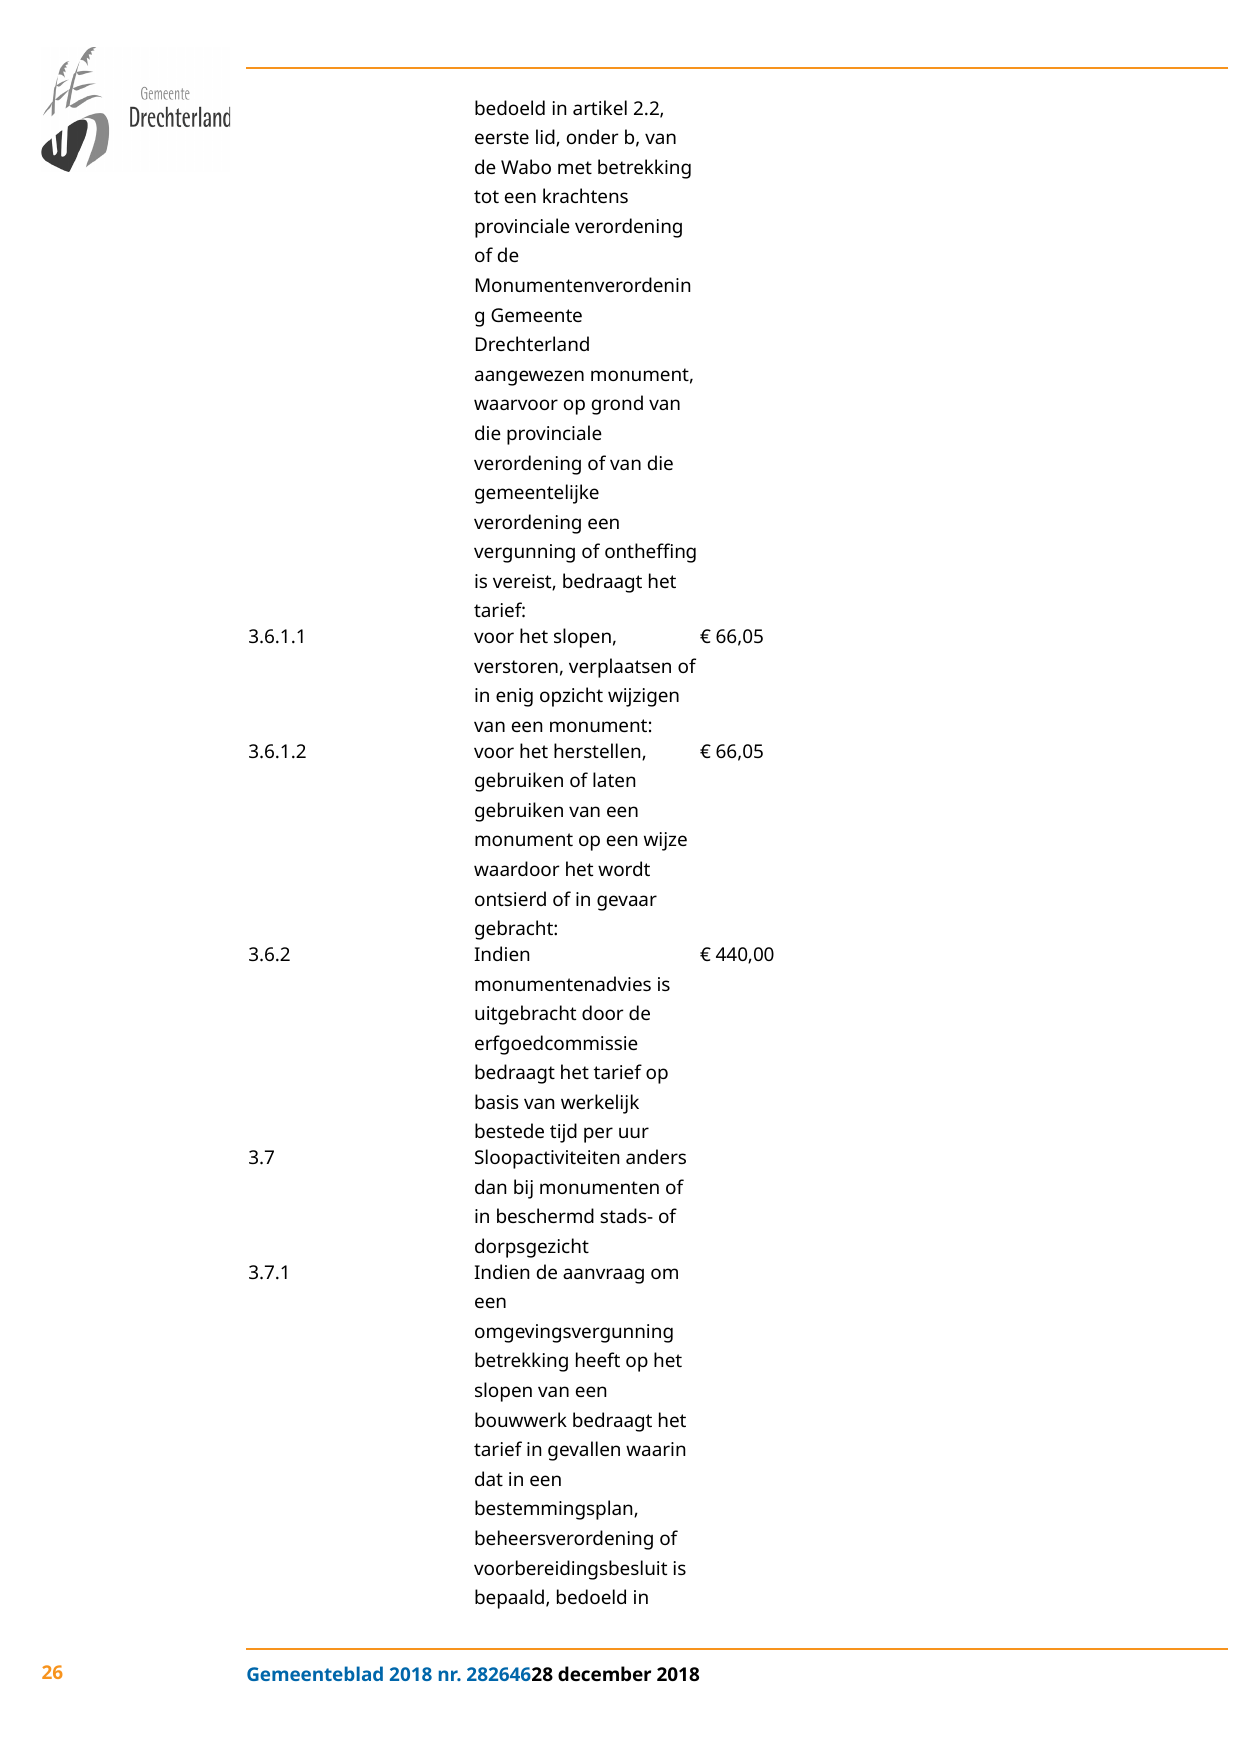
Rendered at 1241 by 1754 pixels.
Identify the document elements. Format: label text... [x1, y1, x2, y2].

table_cell € 66,05 [700, 624, 926, 738]
table_cell 3.7 [248, 1144, 474, 1259]
table_cell [700, 1144, 926, 1259]
table_cell [926, 624, 1152, 738]
table_cell 3.6.1.2 [248, 738, 474, 941]
table_cell € 66,05 [700, 738, 926, 941]
table_cell [926, 738, 1152, 941]
table_cell Sloopactiviteiten anders dan bij monumenten of in beschermd stads- of dorpsgezicht [474, 1144, 700, 1259]
picture [41, 47, 231, 172]
table_cell 3.6.1.1 [248, 624, 474, 738]
table_cell [926, 1259, 1152, 1610]
table_cell voor het slopen, verstoren, verplaatsen of in enig opzicht wijzigen van een monument: [474, 624, 700, 738]
table_cell [248, 95, 474, 623]
table_cell [926, 941, 1152, 1144]
table_cell Indien de aanvraag om een omgevingsvergunning betrekking heeft op het slopen van een bouwwerk bedraagt het tarief in gevallen waarin dat in een bestemmingsplan, beheersverordening of voorbereidingsbesluit is bepaald, bedoeld in [474, 1259, 700, 1610]
table_cell 3.6.2 [248, 941, 474, 1144]
table_cell 3.7.1 [248, 1259, 474, 1610]
table_cell [926, 1144, 1152, 1259]
table_cell [700, 95, 926, 623]
table_cell voor het herstellen, gebruiken of laten gebruiken van een monument op een wijze waardoor het wordt ontsierd of in gevaar gebracht: [474, 738, 700, 941]
table_cell [700, 1259, 926, 1610]
table_cell € 440,00 [700, 941, 926, 1144]
table_cell [926, 95, 1152, 623]
table_cell bedoeld in artikel 2.2, eerste lid, onder b, van de Wabo met betrekking tot een krachtens provinciale verordening of de Monumentenverordening Gemeente Drechterland aangewezen monument, waarvoor op grond van die provinciale verordening of van die gemeentelijke verordening een vergunning of ontheffing is vereist, bedraagt het tarief: [474, 95, 700, 623]
table_cell Indien monumentenadvies is uitgebracht door de erfgoedcommissie bedraagt het tarief op basis van werkelijk bestede tijd per uur [474, 941, 700, 1144]
